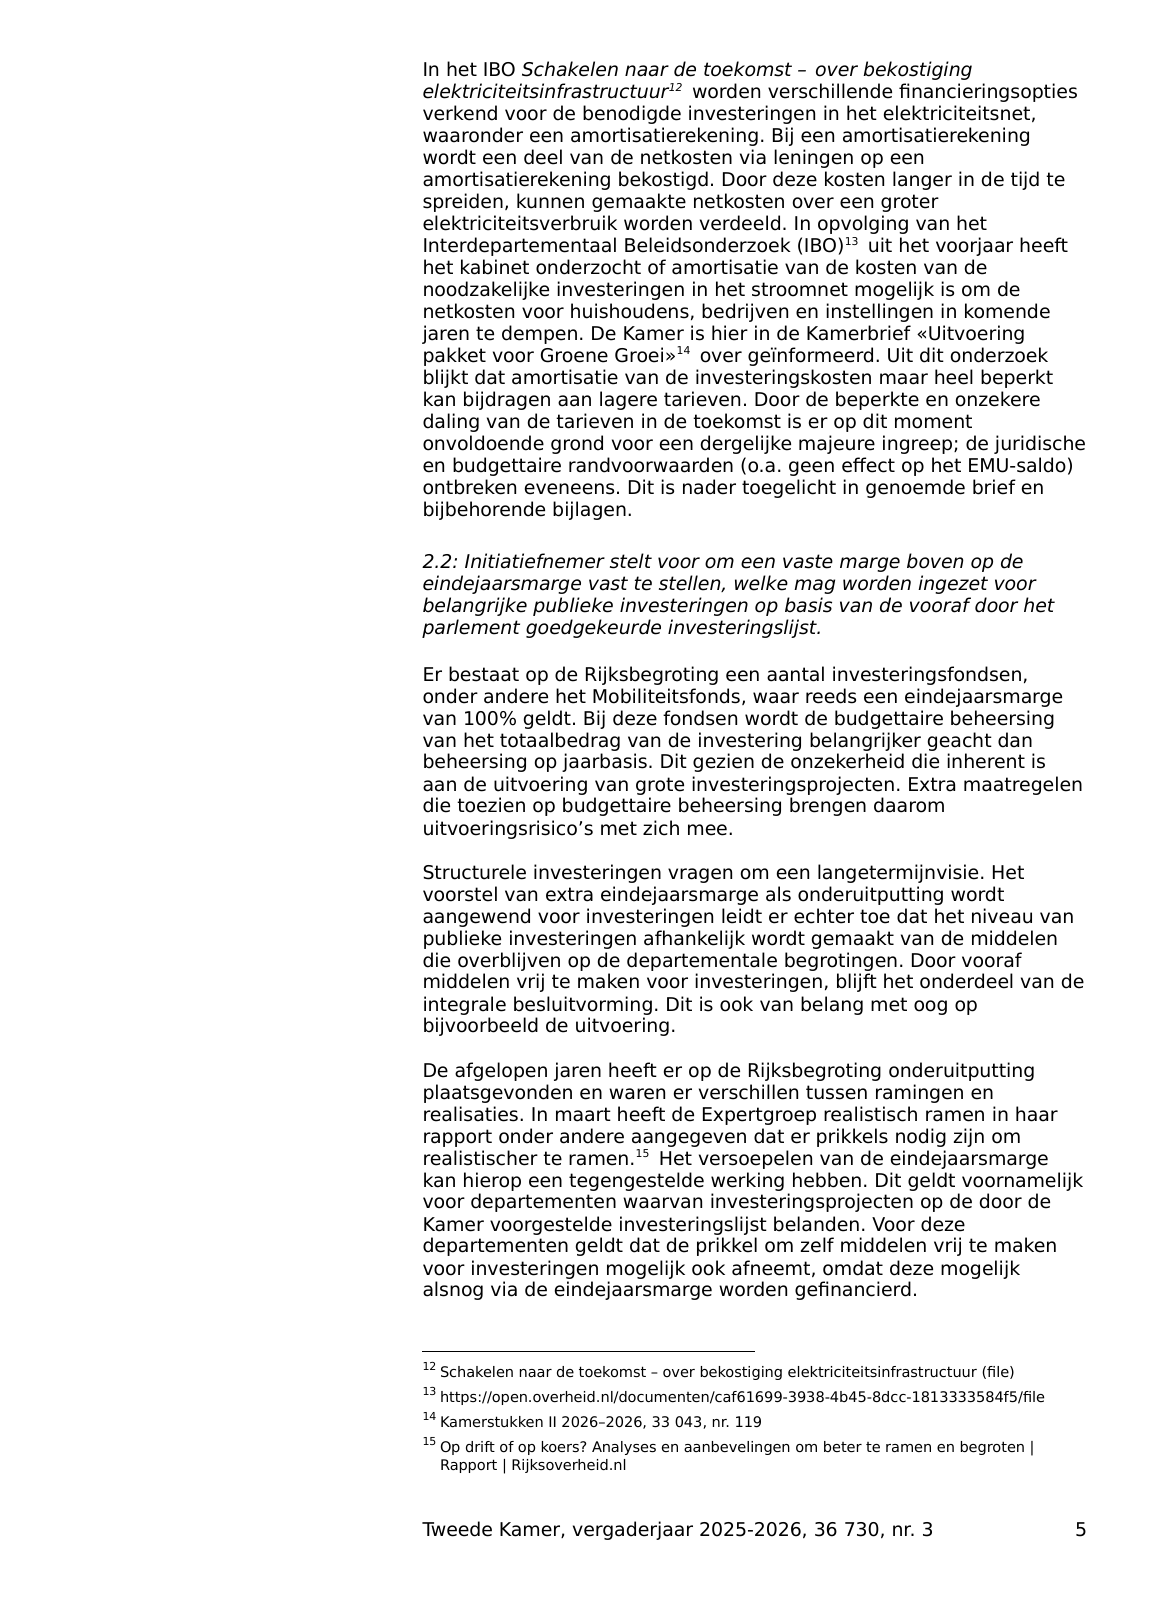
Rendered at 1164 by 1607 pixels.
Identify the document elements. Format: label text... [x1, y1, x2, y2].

text Op drift of op koers? Analyses en aanbevelingen om beter te ramen en begroten | Rapport | Rijksoverheid.nl [422, 1435, 1087, 1474]
text Kamerstukken II 2026–2026, 33 043, nr. 119 [422, 1410, 1087, 1432]
text Schakelen naar de toekomst – over bekostiging elektriciteitsinfrastructuur (file) [422, 1360, 1087, 1382]
text Er bestaat op de Rijksbegroting een aantal investeringsfondsen, onder andere het Mobiliteitsfonds, waar reeds een eindejaarsmarge van 100% geldt. Bij deze fondsen wordt de budgettaire beheersing van het totaalbedrag van de investering belangrijker geacht dan beheersing op jaarbasis. Dit gezien de onzekerheid die inherent is aan de uitvoering van grote investeringsprojecten. Extra maatregelen die toezien op budgettaire beheersing brengen daarom uitvoeringsrisico’s met zich mee. [422, 663, 1087, 839]
text De afgelopen jaren heeft er op de Rijksbegroting onderuitputting plaatsgevonden en waren er verschillen tussen ramingen en realisaties. In maart heeft de Expertgroep realistisch ramen in haar rapport onder andere aangegeven dat er prikkels nodig zijn om realistischer te ramen. Het versoepelen van de eindejaarsmarge kan hierop een tegengestelde werking hebben. Dit geldt voornamelijk voor departementen waarvan investeringsprojecten op de door de Kamer voorgestelde investeringslijst belanden. Voor deze departementen geldt dat de prikkel om zelf middelen vrij te maken voor investeringen mogelijk ook afneemt, omdat deze mogelijk alsnog via de eindejaarsmarge worden gefinancierd. [422, 1059, 1087, 1301]
text Structurele investeringen vragen om een langetermijnvisie. Het voorstel van extra eindejaarsmarge als onderuitputting wordt aangewend voor investeringen leidt er echter toe dat het niveau van publieke investeringen afhankelijk wordt gemaakt van de middelen die overblijven op de departementale begrotingen. Door vooraf middelen vrij te maken voor investeringen, blijft het onderdeel van de integrale besluitvorming. Dit is ook van belang met oog op bijvoorbeeld de uitvoering. [422, 862, 1087, 1037]
text https://open.overheid.nl/documenten/caf61699-3938-4b45-8dcc-1813333584f5/file [422, 1385, 1087, 1407]
subtitle 2.2: Initiatiefnemer stelt voor om een vaste marge boven op de eindejaarsmarge vast te stellen, welke mag worden ingezet voor belangrijke publieke investeringen op basis van de vooraf door het parlement goedgekeurde investeringslijst. [422, 551, 1087, 638]
text In het IBO Schakelen naar de toekomst – over bekostiging elektriciteitsinfrastructuur worden verschillende financieringsopties verkend voor de benodigde investeringen in het elektriciteitsnet, waaronder een amortisatierekening. Bij een amortisatierekening wordt een deel van de netkosten via leningen op een amortisatierekening bekostigd. Door deze kosten langer in de tijd te spreiden, kunnen gemaakte netkosten over een groter elektriciteitsverbruik worden verdeeld. In opvolging van het Interdepartementaal Beleidsonderzoek (IBO) uit het voorjaar heeft het kabinet onderzocht of amortisatie van de kosten van de noodzakelijke investeringen in het stroomnet mogelijk is om de netkosten voor huishoudens, bedrijven en instellingen in komende jaren te dempen. De Kamer is hier in de Kamerbrief «Uitvoering pakket voor Groene Groei» over geïnformeerd. Uit dit onderzoek blijkt dat amortisatie van de investeringskosten maar heel beperkt kan bijdragen aan lagere tarieven. Door de beperkte en onzekere daling van de tarieven in de toekomst is er op dit moment onvoldoende grond voor een dergelijke majeure ingreep; de juridische en budgettaire randvoorwaarden (o.a. geen effect op het EMU-saldo) ontbreken eveneens. Dit is nader toegelicht in genoemde brief en bijbehorende bijlagen. [422, 59, 1087, 521]
